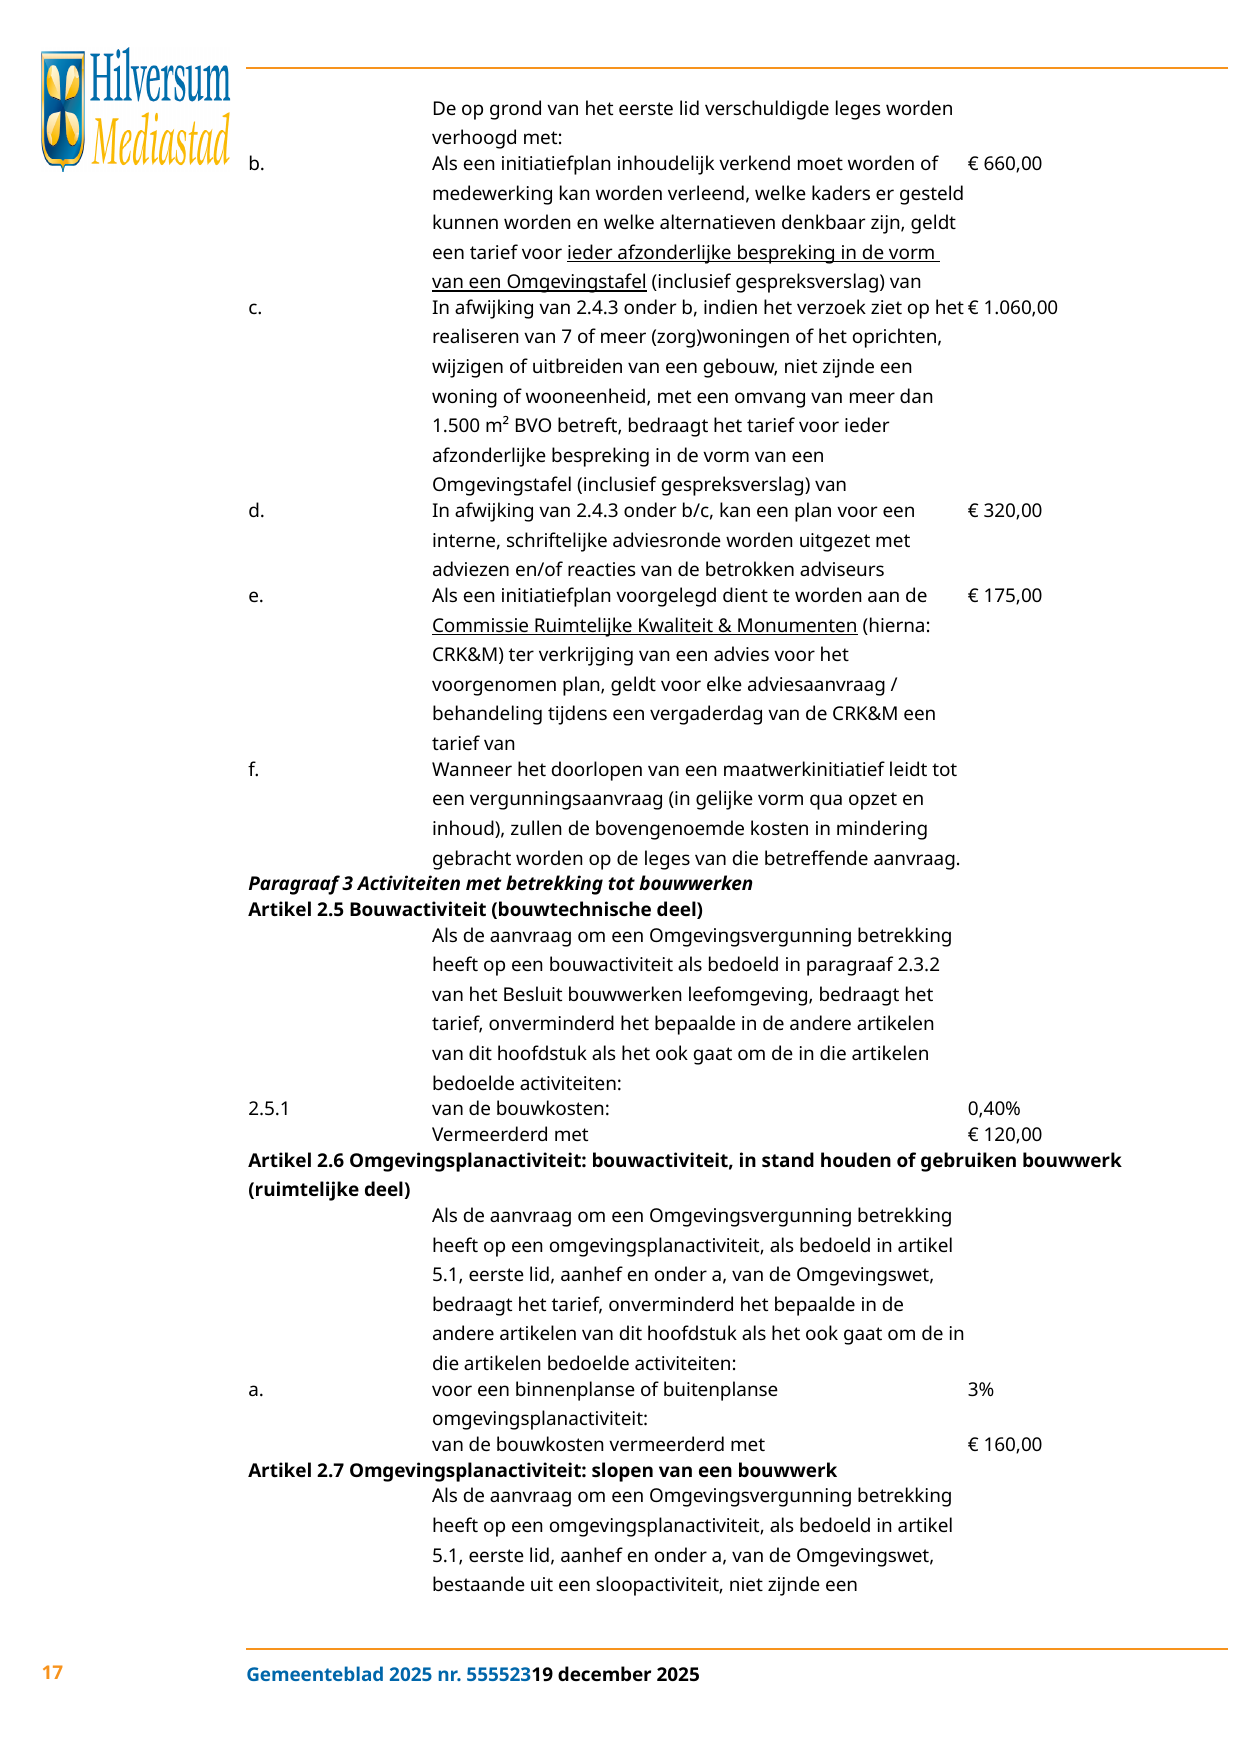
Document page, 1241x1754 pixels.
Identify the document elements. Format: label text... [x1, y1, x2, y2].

table_cell Artikel 2.5 Bouwactiviteit (bouwtechnische deel) [248, 896, 1152, 922]
table_cell 3% [968, 1376, 1152, 1431]
table_cell [968, 1202, 1152, 1376]
table_cell 0,40% [968, 1096, 1152, 1121]
table_cell Als de aanvraag om een Omgevingsvergunning betrekking heeft op een omgevingsplanactiviteit, als bedoeld in artikel 5.1, eerste lid, aanhef en onder a, van de Omgevingswet, bedraagt het tarief, onverminderd het bepaalde in de andere artikelen van dit hoofdstuk als het ook gaat om de in die artikelen bedoelde activiteiten: [432, 1202, 968, 1376]
table_cell e. [248, 582, 432, 756]
table_cell € 320,00 [968, 498, 1152, 582]
table_cell [968, 922, 1152, 1096]
table_cell d. [248, 498, 432, 582]
table_cell voor een binnenplanse of buitenplanse omgevingsplanactiviteit: [432, 1376, 968, 1431]
table_cell € 175,00 [968, 582, 1152, 756]
table_cell Als een initiatiefplan voorgelegd dient te worden aan de Commissie Ruimtelijke Kwaliteit & Monumenten (hierna: CRK&M) ter verkrijging van een advies voor het voorgenomen plan, geldt voor elke adviesaanvraag / behandeling tijdens een vergaderdag van de CRK&M een tarief van [432, 582, 968, 756]
table_cell [248, 922, 432, 1096]
table_cell van de bouwkosten: [432, 1096, 968, 1121]
table_cell Paragraaf 3 Activiteiten met betrekking tot bouwwerken [248, 870, 1152, 896]
table_cell [248, 1202, 432, 1376]
table_cell Artikel 2.6 Omgevingsplanactiviteit: bouwactiviteit, in stand houden of gebruiken bouwwerk (ruimtelijke deel) [248, 1147, 1152, 1202]
table_cell c. [248, 294, 432, 497]
table_cell In afwijking van 2.4.3 onder b, indien het verzoek ziet op het realiseren van 7 of meer (zorg)woningen of het oprichten, wijzigen of uitbreiden van een gebouw, niet zijnde een woning of wooneenheid, met een omvang van meer dan 1.500 m² BVO betreft, bedraagt het tarief voor ieder afzonderlijke bespreking in de vorm van een Omgevingstafel (inclusief gespreksverslag) van [432, 294, 968, 497]
table_cell Vermeerderd met [432, 1121, 968, 1147]
table_cell [248, 1121, 432, 1147]
table_cell a. [248, 1376, 432, 1431]
table_cell van de bouwkosten vermeerderd met [432, 1431, 968, 1457]
table_cell In afwijking van 2.4.3 onder b/c, kan een plan voor een interne, schriftelijke adviesronde worden uitgezet met adviezen en/of reacties van de betrokken adviseurs [432, 498, 968, 582]
table_cell Als de aanvraag om een Omgevingsvergunning betrekking heeft op een bouwactiviteit als bedoeld in paragraaf 2.3.2 van het Besluit bouwwerken leefomgeving, bedraagt het tarief, onverminderd het bepaalde in de andere artikelen van dit hoofdstuk als het ook gaat om de in die artikelen bedoelde activiteiten: [432, 922, 968, 1096]
table_cell [248, 1431, 432, 1457]
table_cell [968, 1483, 1152, 1597]
table_cell Artikel 2.7 Omgevingsplanactiviteit: slopen van een bouwwerk [248, 1457, 1152, 1483]
picture [41, 47, 231, 172]
table_cell [968, 756, 1152, 870]
table_cell [968, 95, 1152, 150]
table_cell Wanneer het doorlopen van een maatwerkinitiatief leidt tot een vergunningsaanvraag (in gelijke vorm qua opzet en inhoud), zullen de bovengenoemde kosten in mindering gebracht worden op de leges van die betreffende aanvraag. [432, 756, 968, 870]
table_cell b. [248, 150, 432, 294]
table_cell [248, 1483, 432, 1597]
table_cell De op grond van het eerste lid verschuldigde leges worden verhoogd met: [432, 95, 968, 150]
table_cell € 120,00 [968, 1121, 1152, 1147]
table_cell Als een initiatiefplan inhoudelijk verkend moet worden of medewerking kan worden verleend, welke kaders er gesteld kunnen worden en welke alternatieven denkbaar zijn, geldt een tarief voor ieder afzonderlijke bespreking in de vorm van een Omgevingstafel (inclusief gespreksverslag) van [432, 150, 968, 294]
table_cell € 160,00 [968, 1431, 1152, 1457]
table_cell € 1.060,00 [968, 294, 1152, 497]
table_cell f. [248, 756, 432, 870]
table_cell 2.5.1 [248, 1096, 432, 1121]
table_cell Als de aanvraag om een Omgevingsvergunning betrekking heeft op een omgevingsplanactiviteit, als bedoeld in artikel 5.1, eerste lid, aanhef en onder a, van de Omgevingswet, bestaande uit een sloopactiviteit, niet zijnde een [432, 1483, 968, 1597]
table_cell € 660,00 [968, 150, 1152, 294]
table_cell [248, 95, 432, 150]
